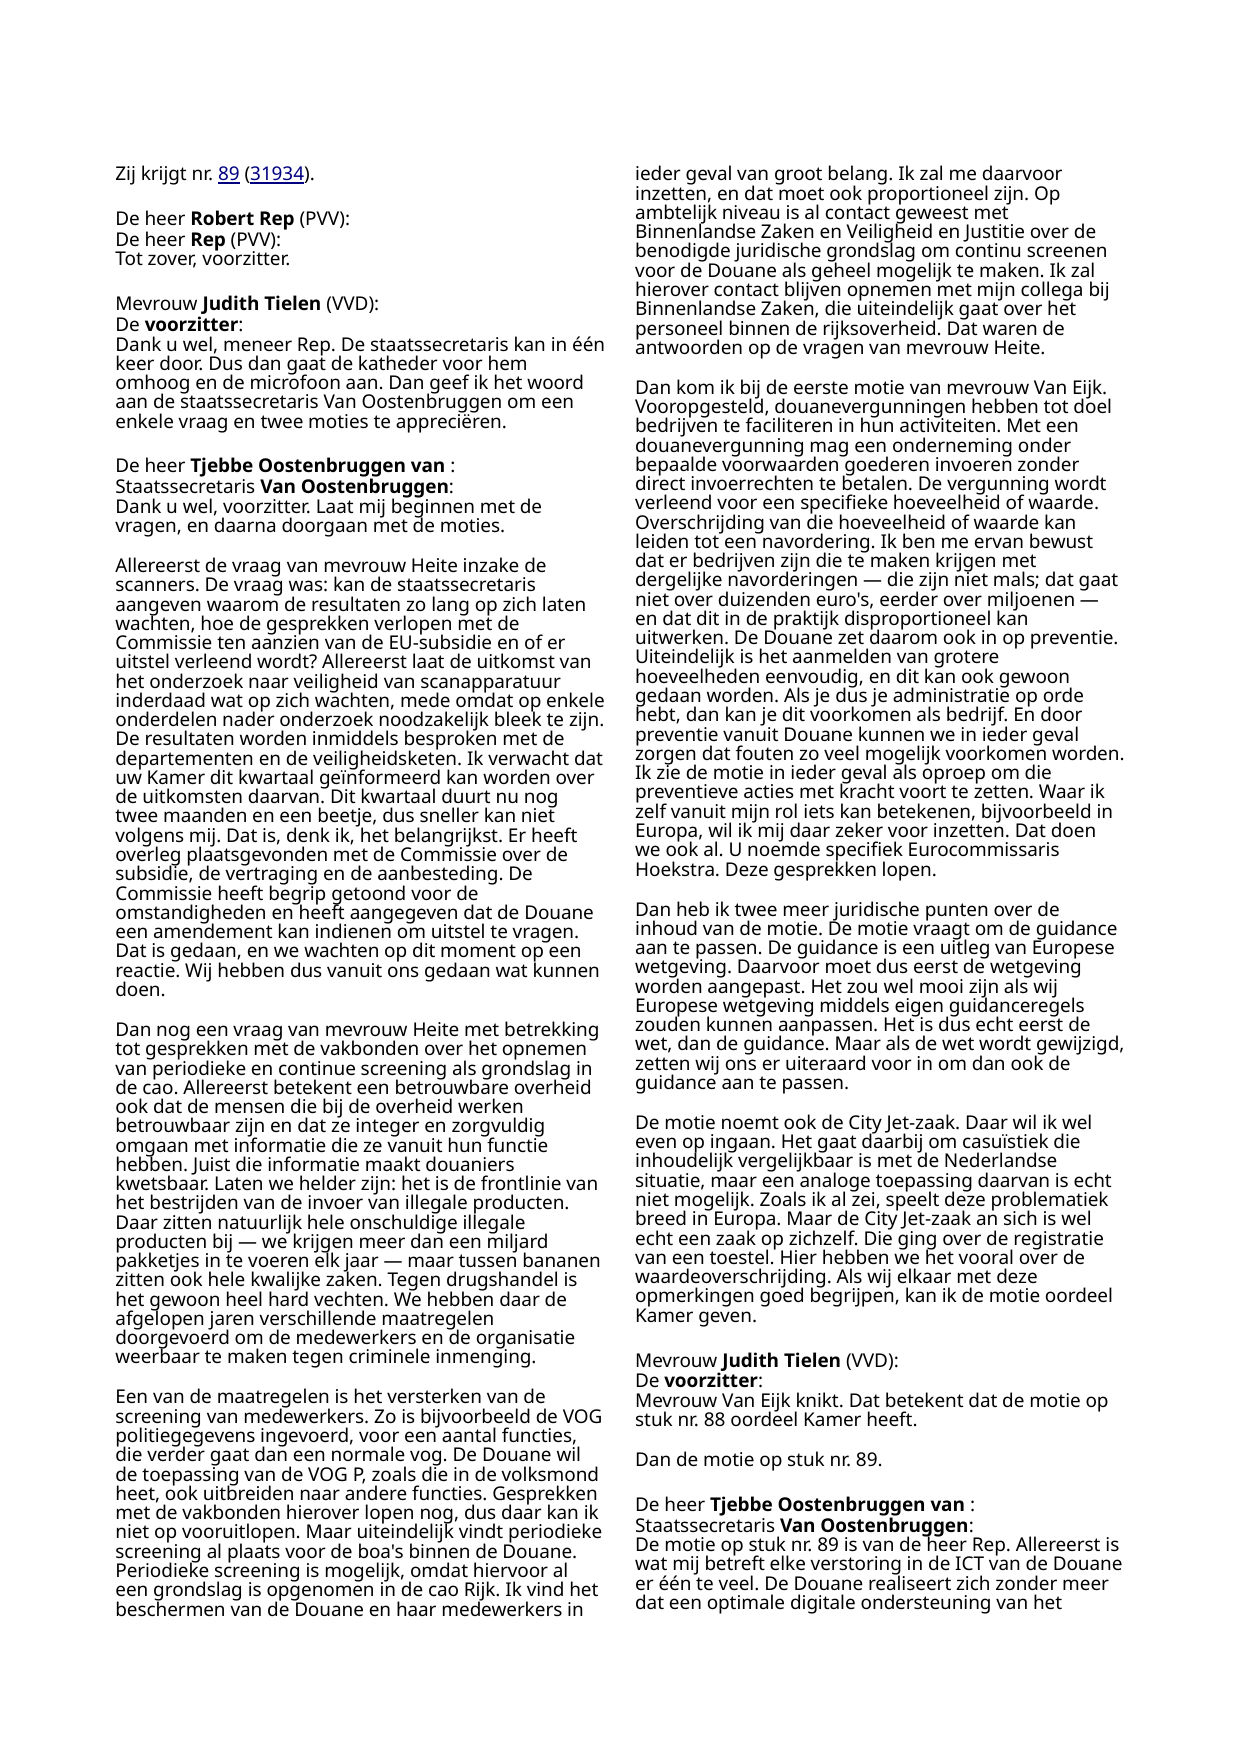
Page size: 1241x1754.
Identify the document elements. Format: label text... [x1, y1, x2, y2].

text Zij krijgt nr. 89 (31934). [115, 165, 605, 184]
text Staatssecretaris Van Oostenbruggen: [635, 1517, 1125, 1536]
text De motie noemt ook de City Jet-zaak. Daar wil ik wel even op ingaan. Het gaat daarbij om casuïstiek die inhoudelijk vergelijkbaar is met de Nederlandse situatie, maar een analoge toepassing daarvan is echt niet mogelijk. Zoals ik al zei, speelt deze problematiek breed in Europa. Maar de City Jet-zaak an sich is wel echt een zaak op zichzelf. Die ging over de registratie van een toestel. Hier hebben we het vooral over de waardeoverschrijding. Als wij elkaar met deze opmerkingen goed begrijpen, kan ik de motie oordeel Kamer geven. [635, 1114, 1125, 1326]
text De heer Robert Rep (PVV): [115, 205, 605, 231]
text Dank u wel, voorzitter. Laat mij beginnen met de vragen, en daarna doorgaan met de moties. [115, 498, 605, 536]
text De voorzitter: [115, 316, 605, 336]
text Mevrouw Judith Tielen (VVD): [115, 291, 605, 316]
text Tot zover, voorzitter. [115, 250, 605, 270]
text De heer Tjebbe Oostenbruggen van : [115, 453, 605, 478]
text De heer Tjebbe Oostenbruggen van : [635, 1491, 1125, 1517]
text Dan heb ik twee meer juridische punten over de inhoud van de motie. De motie vraagt om de guidance aan te passen. De guidance is een uitleg van Europese wetgeving. Daarvoor moet dus eerst de wetgeving worden aangepast. Het zou wel mooi zijn als wij Europese wetgeving middels eigen guidanceregels zouden kunnen aanpassen. Het is dus echt eerst de wet, dan de guidance. Maar als de wet wordt gewijzigd, zetten wij ons er uiteraard voor in om dan ook de guidance aan te passen. [635, 901, 1125, 1093]
text De motie op stuk nr. 89 is van de heer Rep. Allereerst is wat mij betreft elke verstoring in de ICT van de Douane er één te veel. De Douane realiseert zich zonder meer dat een optimale digitale ondersteuning van het [635, 1536, 1125, 1613]
text De voorzitter: [635, 1372, 1125, 1392]
text Dan nog een vraag van mevrouw Heite met betrekking tot gesprekken met de vakbonden over het opnemen van periodieke en continue screening als grondslag in de cao. Allereerst betekent een betrouwbare overheid ook dat de mensen die bij de overheid werken betrouwbaar zijn en dat ze integer en zorgvuldig omgaan met informatie die ze vanuit hun functie hebben. Juist die informatie maakt douaniers kwetsbaar. Laten we helder zijn: het is de frontlinie van het bestrijden van de invoer van illegale producten. Daar zitten natuurlijk hele onschuldige illegale producten bij — we krijgen meer dan een miljard pakketjes in te voeren elk jaar — maar tussen bananen zitten ook hele kwalijke zaken. Tegen drugshandel is het gewoon heel hard vechten. We hebben daar de afgelopen jaren verschillende maatregelen doorgevoerd om de medewerkers en de organisatie weerbaar te maken tegen criminele inmenging. [115, 1021, 605, 1368]
text Allereerst de vraag van mevrouw Heite inzake de scanners. De vraag was: kan de staatssecretaris aangeven waarom de resultaten zo lang op zich laten wachten, hoe de gesprekken verlopen met de Commissie ten aanzien van de EU-subsidie en of er uitstel verleend wordt? Allereerst laat de uitkomst van het onderzoek naar veiligheid van scanapparatuur inderdaad wat op zich wachten, mede omdat op enkele onderdelen nader onderzoek noodzakelijk bleek te zijn. De resultaten worden inmiddels besproken met de departementen en de veiligheidsketen. Ik verwacht dat uw Kamer dit kwartaal geïnformeerd kan worden over de uitkomsten daarvan. Dit kwartaal duurt nu nog twee maanden en een beetje, dus sneller kan niet volgens mij. Dat is, denk ik, het belangrijkst. Er heeft overleg plaatsgevonden met de Commissie over de subsidie, de vertraging en de aanbesteding. De Commissie heeft begrip getoond voor de omstandigheden en heeft aangegeven dat de Douane een amendement kan indienen om uitstel te vragen. Dat is gedaan, en we wachten op dit moment op een reactie. Wij hebben dus vanuit ons gedaan wat kunnen doen. [115, 557, 605, 1000]
text Mevrouw Judith Tielen (VVD): [635, 1347, 1125, 1372]
text De heer Rep (PVV): [115, 231, 605, 250]
text Staatssecretaris Van Oostenbruggen: [115, 478, 605, 498]
text Een van de maatregelen is het versterken van de screening van medewerkers. Zo is bijvoorbeeld de VOG politiegegevens ingevoerd, voor een aantal functies, die verder gaat dan een normale vog. De Douane wil de toepassing van de VOG P, zoals die in de volksmond heet, ook uitbreiden naar andere functies. Gesprekken met de vakbonden hierover lopen nog, dus daar kan ik niet op vooruitlopen. Maar uiteindelijk vindt periodieke screening al plaats voor de boa's binnen de Douane. Periodieke screening is mogelijk, omdat hiervoor al een grondslag is opgenomen in de cao Rijk. Ik vind het beschermen van de Douane en haar medewerkers in [115, 1388, 605, 1620]
text Dan de motie op stuk nr. 89. [635, 1451, 1125, 1470]
text Mevrouw Van Eijk knikt. Dat betekent dat de motie op stuk nr. 88 oordeel Kamer heeft. [635, 1392, 1125, 1430]
text Dank u wel, meneer Rep. De staatssecretaris kan in één keer door. Dus dan gaat de katheder voor hem omhoog en de microfoon aan. Dan geef ik het woord aan de staatssecretaris Van Oostenbruggen om een enkele vraag en twee moties te appreciëren. [115, 336, 605, 432]
text ieder geval van groot belang. Ik zal me daarvoor inzetten, en dat moet ook proportioneel zijn. Op ambtelijk niveau is al contact geweest met Binnenlandse Zaken en Veiligheid en Justitie over de benodigde juridische grondslag om continu screenen voor de Douane als geheel mogelijk te maken. Ik zal hierover contact blijven opnemen met mijn collega bij Binnenlandse Zaken, die uiteindelijk gaat over het personeel binnen de rijksoverheid. Dat waren de antwoorden op de vragen van mevrouw Heite. [635, 165, 1125, 358]
text Dan kom ik bij de eerste motie van mevrouw Van Eijk. Vooropgesteld, douanevergunningen hebben tot doel bedrijven te faciliteren in hun activiteiten. Met een douanevergunning mag een onderneming onder bepaalde voorwaarden goederen invoeren zonder direct invoerrechten te betalen. De vergunning wordt verleend voor een specifieke hoeveelheid of waarde. Overschrijding van die hoeveelheid of waarde kan leiden tot een navordering. Ik ben me ervan bewust dat er bedrijven zijn die te maken krijgen met dergelijke navorderingen — die zijn niet mals; dat gaat niet over duizenden euro's, eerder over miljoenen — en dat dit in de praktijk disproportioneel kan uitwerken. De Douane zet daarom ook in op preventie. Uiteindelijk is het aanmelden van grotere hoeveelheden eenvoudig, en dit kan ook gewoon gedaan worden. Als je dus je administratie op orde hebt, dan kan je dit voorkomen als bedrijf. En door preventie vanuit Douane kunnen we in ieder geval zorgen dat fouten zo veel mogelijk voorkomen worden. Ik zie de motie in ieder geval als oproep om die preventieve acties met kracht voort te zetten. Waar ik zelf vanuit mijn rol iets kan betekenen, bijvoorbeeld in Europa, wil ik mij daar zeker voor inzetten. Dat doen we ook al. U noemde specifiek Eurocommissaris Hoekstra. Deze gesprekken lopen. [635, 379, 1125, 880]
